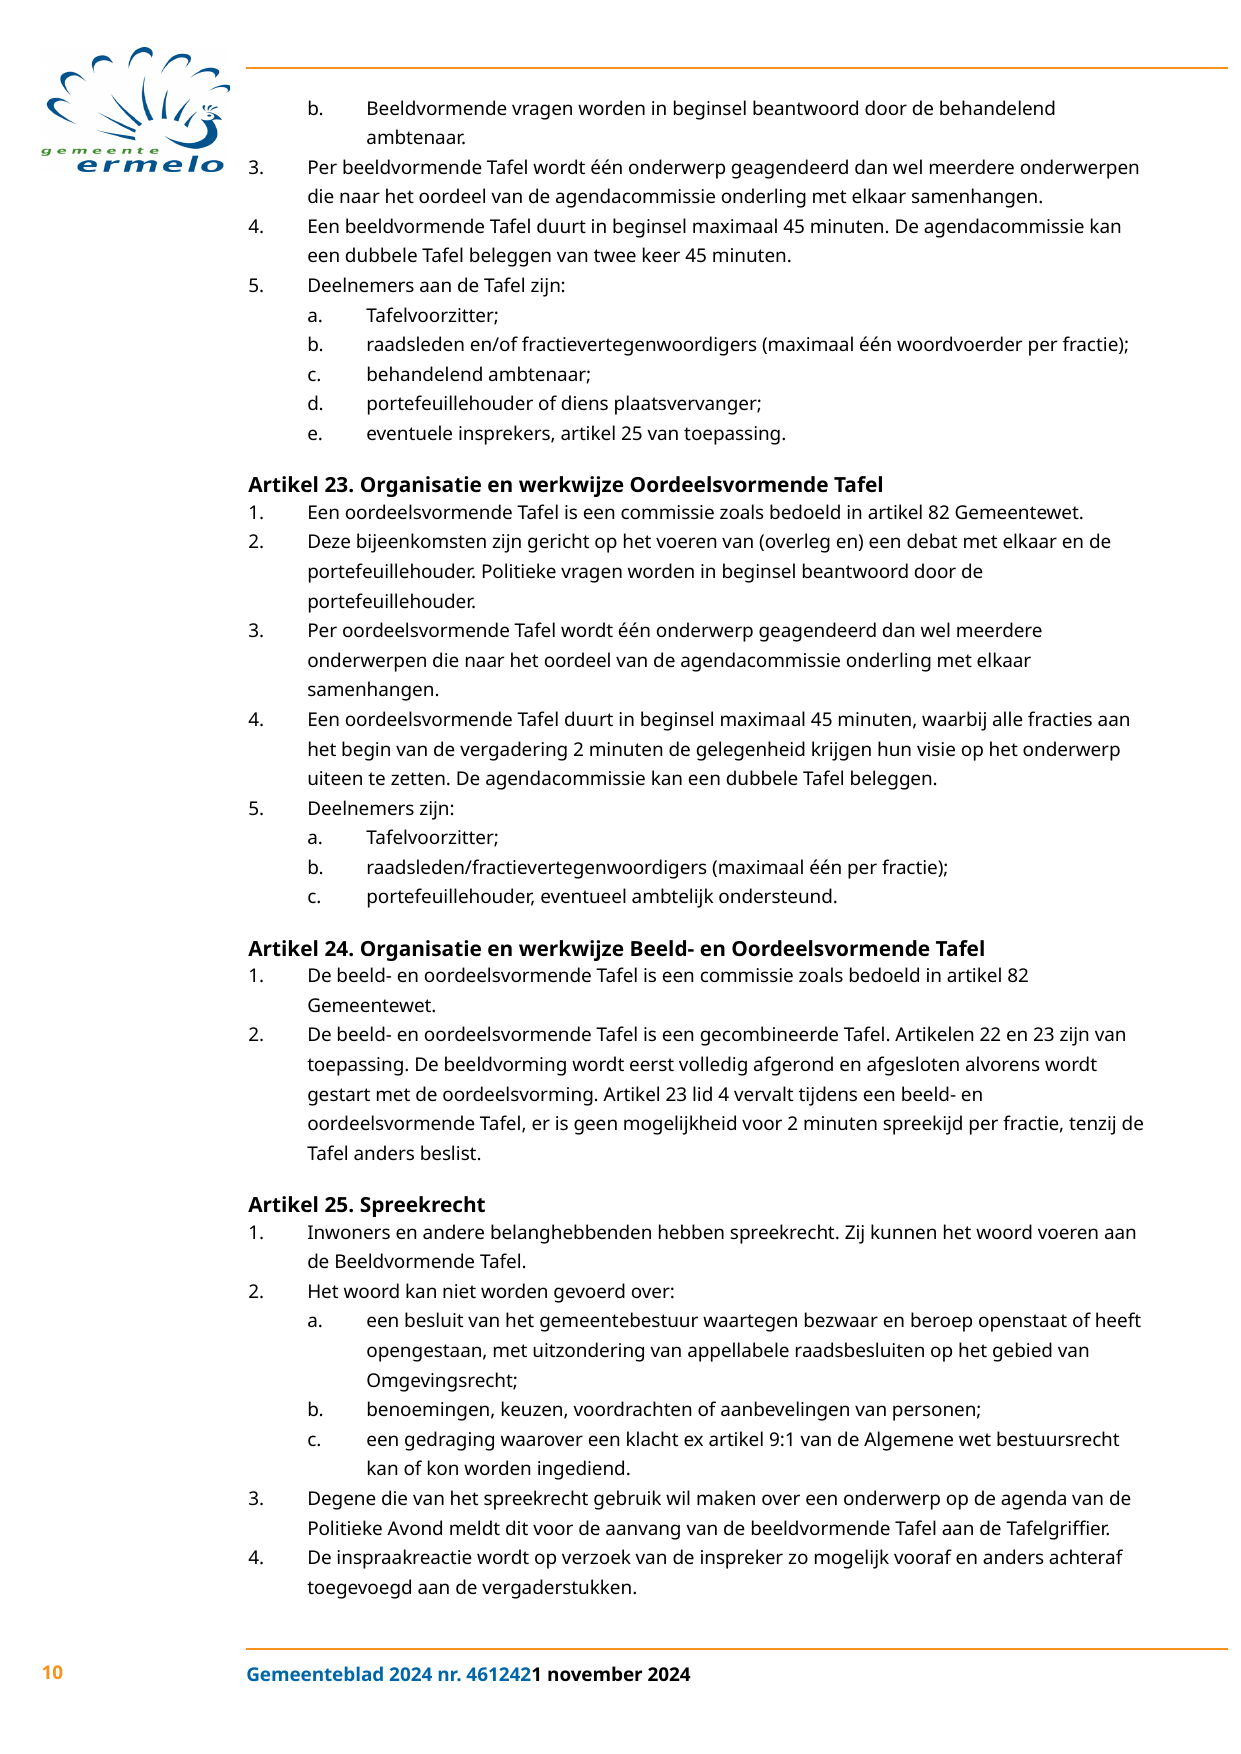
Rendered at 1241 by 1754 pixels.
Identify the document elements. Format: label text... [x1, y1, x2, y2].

list Deze bijeenkomsten zijn gericht op het voeren van (overleg en) een debat met elkaar en de portefeuillehouder. Politieke vragen worden in beginsel beantwoord door de portefeuillehouder. [248, 529, 1152, 613]
list raadsleden/fractievertegenwoordigers (maximaal één per fractie); [307, 854, 1152, 880]
text Artikel 25. Spreekrecht [248, 1190, 1152, 1219]
list portefeuillehouder of diens plaatsvervanger; [307, 391, 1152, 416]
list Tafelvoorzitter; [307, 824, 1152, 850]
list eventuele insprekers, artikel 25 van toepassing. [307, 420, 1152, 446]
list een gedraging waarover een klacht ex artikel 9:1 van de Algemene wet bestuursrecht kan of kon worden ingediend. [307, 1426, 1152, 1481]
list De beeld- en oordeelsvormende Tafel is een gecombineerde Tafel. Artikelen 22 en 23 zijn van toepassing. De beeldvorming wordt eerst volledig afgerond en afgesloten alvorens wordt gestart met de oordeelsvorming. Artikel 23 lid 4 vervalt tijdens een beeld- en oordeelsvormende Tafel, er is geen mogelijkheid voor 2 minuten spreekijd per fractie, tenzij de Tafel anders beslist. [248, 1022, 1152, 1166]
list Degene die van het spreekrecht gebruik wil maken over een onderwerp op de agenda van de Politieke Avond meldt dit voor de aanvang van de beeldvormende Tafel aan de Tafelgriffier. [248, 1485, 1152, 1540]
list Tafelvoorzitter; [307, 302, 1152, 328]
list De beeld- en oordeelsvormende Tafel is een commissie zoals bedoeld in artikel 82 Gemeentewet. [248, 962, 1152, 1018]
list Een beeldvormende Tafel duurt in beginsel maximaal 45 minuten. De agendacommissie kan een dubbele Tafel beleggen van twee keer 45 minuten. [248, 213, 1152, 268]
list Per oordeelsvormende Tafel wordt één onderwerp geagendeerd dan wel meerdere onderwerpen die naar het oordeel van de agendacommissie onderling met elkaar samenhangen. [248, 617, 1152, 702]
list Deelnemers zijn: [248, 795, 1152, 821]
list een besluit van het gemeentebestuur waartegen bezwaar en beroep openstaat of heeft opengestaan, met uitzondering van appellabele raadsbesluiten op het gebied van Omgevingsrecht; [307, 1308, 1152, 1392]
list Het woord kan niet worden gevoerd over: [248, 1278, 1152, 1304]
list Een oordeelsvormende Tafel is een commissie zoals bedoeld in artikel 82 Gemeentewet. [248, 499, 1152, 525]
list Beeldvormende vragen worden in beginsel beantwoord door de behandelend ambtenaar. [307, 95, 1152, 150]
text Artikel 24. Organisatie en werkwijze Beeld- en Oordeelsvormende Tafel [248, 934, 1152, 962]
list Een oordeelsvormende Tafel duurt in beginsel maximaal 45 minuten, waarbij alle fracties aan het begin van de vergadering 2 minuten de gelegenheid krijgen hun visie op het onderwerp uiteen te zetten. De agendacommissie kan een dubbele Tafel beleggen. [248, 706, 1152, 791]
list behandelend ambtenaar; [307, 361, 1152, 387]
list Inwoners en andere belanghebbenden hebben spreekrecht. Zij kunnen het woord voeren aan de Beeldvormende Tafel. [248, 1219, 1152, 1274]
list raadsleden en/of fractievertegenwoordigers (maximaal één woordvoerder per fractie); [307, 331, 1152, 357]
picture [41, 47, 231, 172]
list Deelnemers aan de Tafel zijn: [248, 272, 1152, 298]
text Artikel 23. Organisatie en werkwijze Oordeelsvormende Tafel [248, 471, 1152, 499]
list De inspraakreactie wordt op verzoek van de inspreker zo mogelijk vooraf en anders achteraf toegevoegd aan de vergaderstukken. [248, 1544, 1152, 1599]
list benoemingen, keuzen, voordrachten of aanbevelingen van personen; [307, 1396, 1152, 1422]
list Per beeldvormende Tafel wordt één onderwerp geagendeerd dan wel meerdere onderwerpen die naar het oordeel van de agendacommissie onderling met elkaar samenhangen. [248, 154, 1152, 209]
list portefeuillehouder, eventueel ambtelijk ondersteund. [307, 884, 1152, 909]
